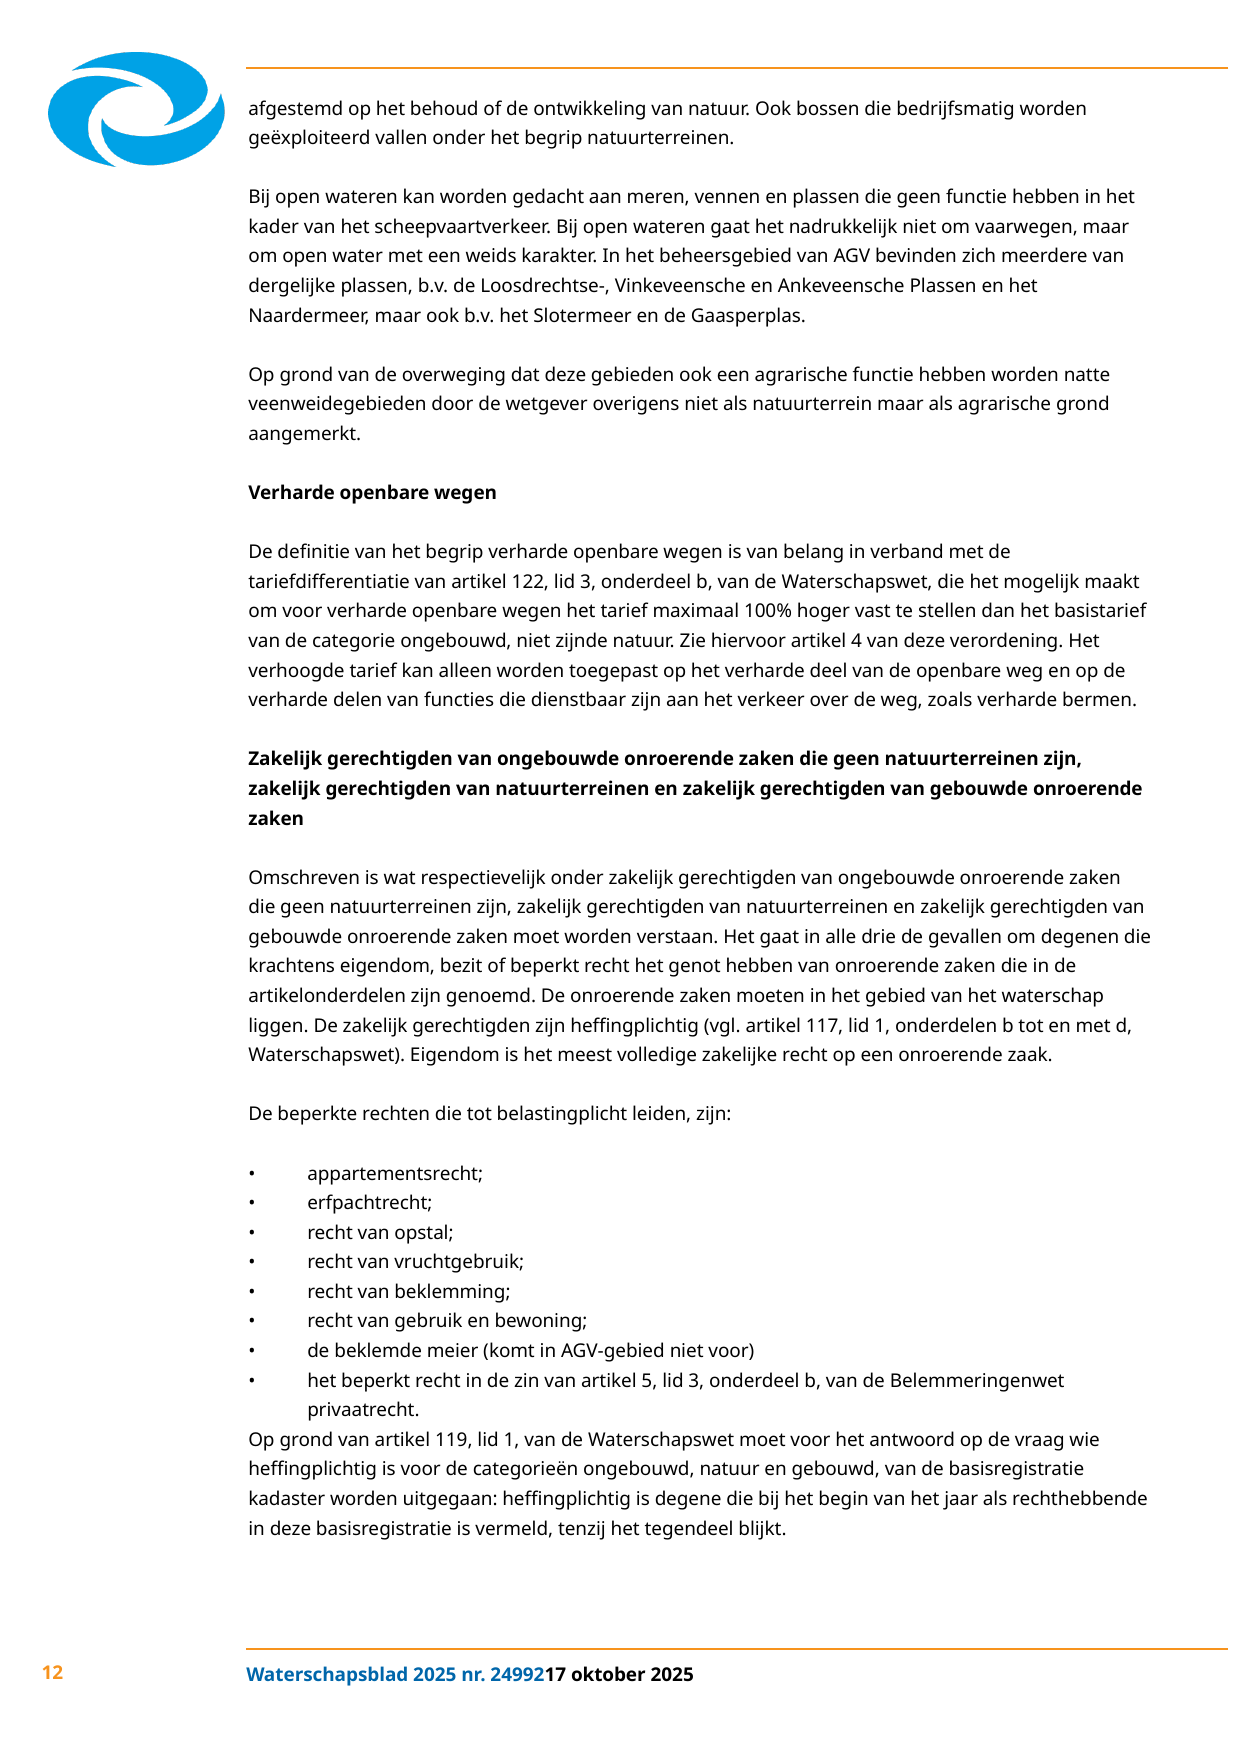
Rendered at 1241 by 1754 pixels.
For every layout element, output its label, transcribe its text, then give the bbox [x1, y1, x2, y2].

text afgestemd op het behoud of de ontwikkeling van natuur. Ook bossen die bedrijfsmatig worden geëxploiteerd vallen onder het begrip natuurterreinen. [248, 95, 1152, 150]
text Verharde openbare wegen [248, 479, 1152, 505]
picture [41, 47, 231, 172]
text Op grond van de overweging dat deze gebieden ook een agrarische functie hebben worden natte veenweidegebieden door de wetgever overigens niet als natuurterrein maar als agrarische grond aangemerkt. [248, 361, 1152, 446]
list recht van beklemming; [248, 1278, 1152, 1304]
list recht van vruchtgebruik; [248, 1248, 1152, 1274]
list appartementsrecht; [248, 1160, 1152, 1186]
list erfpachtrecht; [248, 1189, 1152, 1215]
list het beperkt recht in de zin van artikel 5, lid 3, onderdeel b, van de Belemmeringenwet privaatrecht. [248, 1367, 1152, 1422]
list recht van opstal; [248, 1219, 1152, 1245]
text De beperkte rechten die tot belastingplicht leiden, zijn: [248, 1101, 1152, 1126]
list de beklemde meier (komt in AGV-gebied niet voor) [248, 1337, 1152, 1363]
text Op grond van artikel 119, lid 1, van de Waterschapswet moet voor het antwoord op de vraag wie heffingplichtig is voor de categorieën ongebouwd, natuur en gebouwd, van de basisregistratie kadaster worden uitgegaan: heffingplichtig is degene die bij het begin van het jaar als rechthebbende in deze basisregistratie is vermeld, tenzij het tegendeel blijkt. [248, 1426, 1152, 1541]
list recht van gebruik en bewoning; [248, 1308, 1152, 1333]
text Zakelijk gerechtigden van ongebouwde onroerende zaken die geen natuurterreinen zijn, zakelijk gerechtigden van natuurterreinen en zakelijk gerechtigden van gebouwde onroerende zaken [248, 746, 1152, 831]
text Bij open wateren kan worden gedacht aan meren, vennen en plassen die geen functie hebben in het kader van het scheepvaartverkeer. Bij open wateren gaat het nadrukkelijk niet om vaarwegen, maar om open water met een weids karakter. In het beheersgebied van AGV bevinden zich meerdere van dergelijke plassen, b.v. de Loosdrechtse-, Vinkeveensche en Ankeveensche Plassen en het Naardermeer, maar ook b.v. het Slotermeer en de Gaasperplas. [248, 183, 1152, 328]
text De definitie van het begrip verharde openbare wegen is van belang in verband met de tariefdifferentiatie van artikel 122, lid 3, onderdeel b, van de Waterschapswet, die het mogelijk maakt om voor verharde openbare wegen het tarief maximaal 100% hoger vast te stellen dan het basistarief van de categorie ongebouwd, niet zijnde natuur. Zie hiervoor artikel 4 van deze verordening. Het verhoogde tarief kan alleen worden toegepast op het verharde deel van de openbare weg en op de verharde delen van functies die dienstbaar zijn aan het verkeer over de weg, zoals verharde bermen. [248, 538, 1152, 712]
text Omschreven is wat respectievelijk onder zakelijk gerechtigden van ongebouwde onroerende zaken die geen natuurterreinen zijn, zakelijk gerechtigden van natuurterreinen en zakelijk gerechtigden van gebouwde onroerende zaken moet worden verstaan. Het gaat in alle drie de gevallen om degenen die krachtens eigendom, bezit of beperkt recht het genot hebben van onroerende zaken die in de artikelonderdelen zijn genoemd. De onroerende zaken moeten in het gebied van het waterschap liggen. De zakelijk gerechtigden zijn heffingplichtig (vgl. artikel 117, lid 1, onderdelen b tot en met d, Waterschapswet). Eigendom is het meest volledige zakelijke recht op een onroerende zaak. [248, 864, 1152, 1067]
